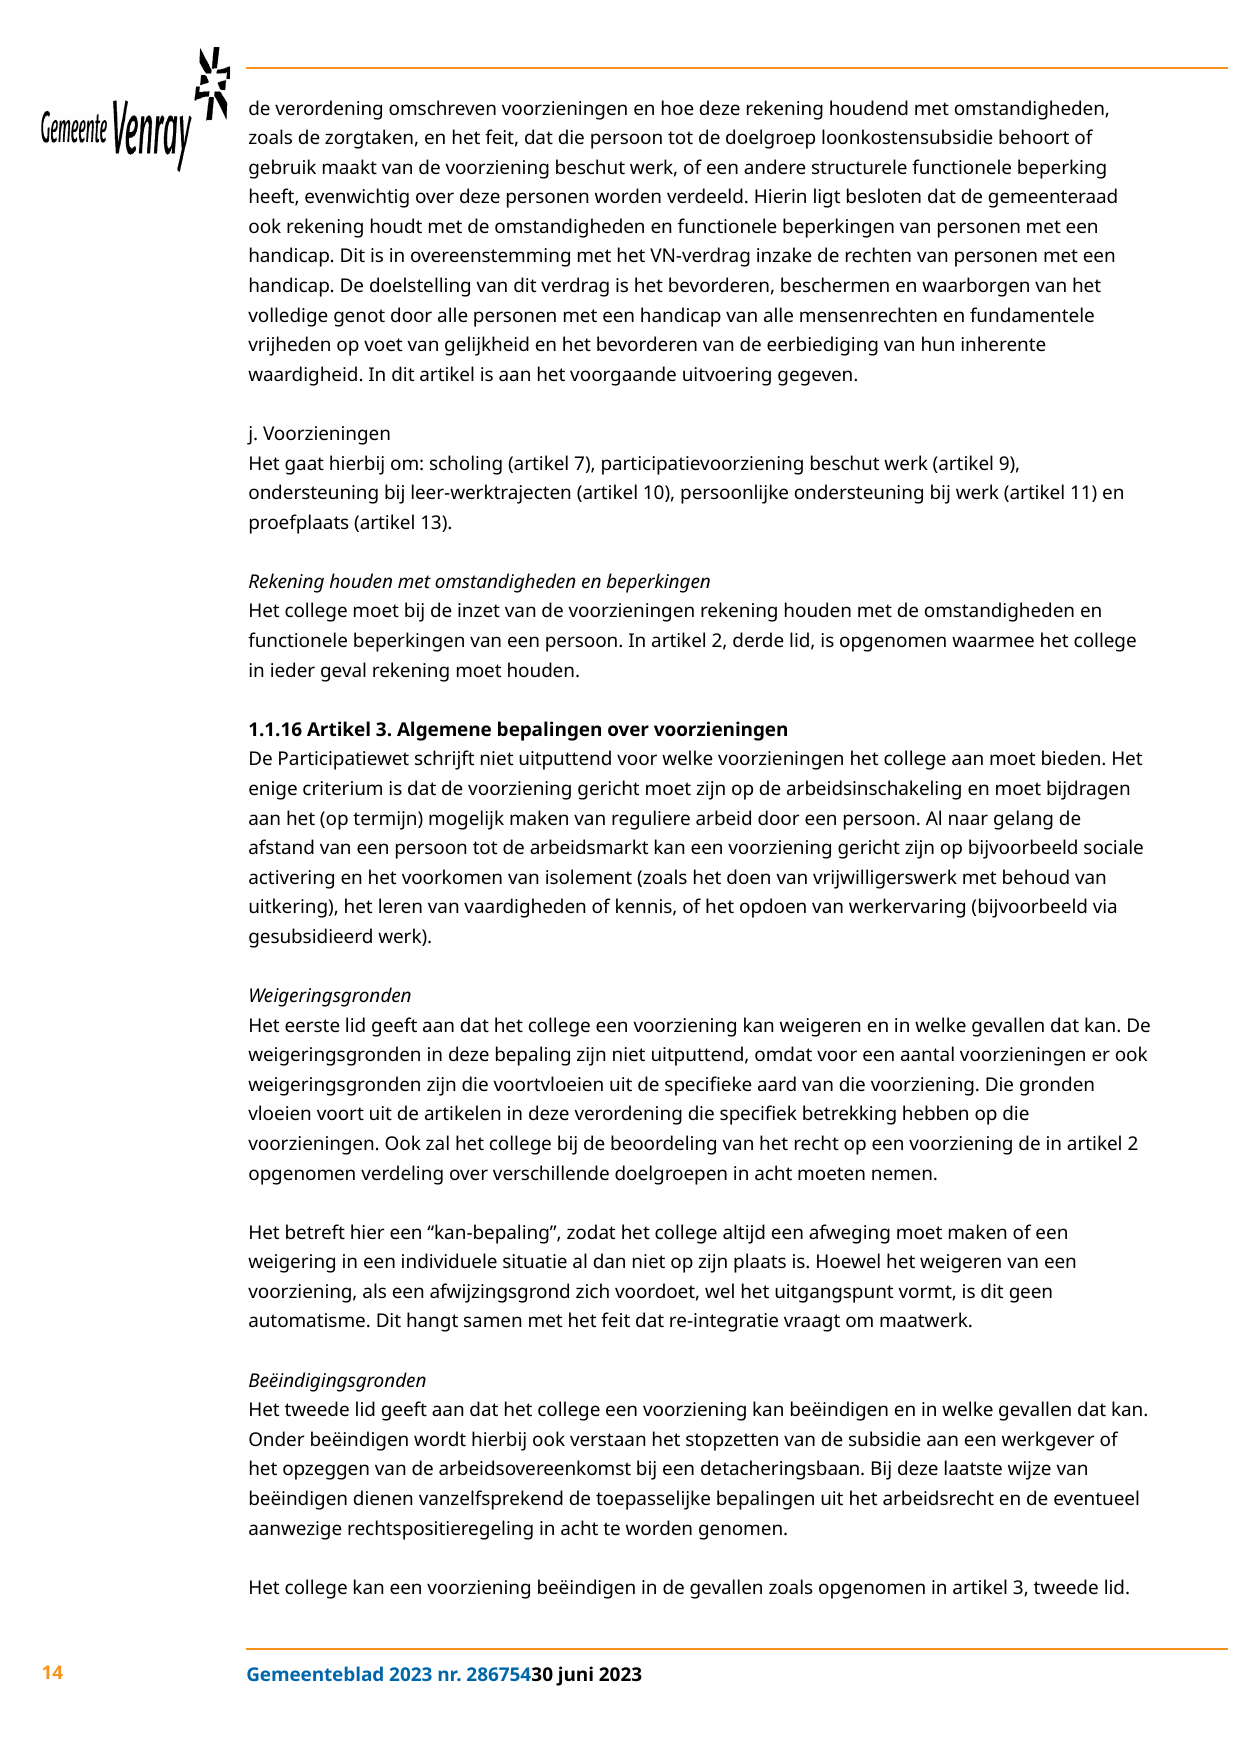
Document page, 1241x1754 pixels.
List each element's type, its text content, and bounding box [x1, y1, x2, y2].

text de verordening omschreven voorzieningen en hoe deze rekening houdend met omstandigheden, zoals de zorgtaken, en het feit, dat die persoon tot de doelgroep loonkostensubsidie behoort of gebruik maakt van de voorziening beschut werk, of een andere structurele functionele beperking heeft, evenwichtig over deze personen worden verdeeld. Hierin ligt besloten dat de gemeenteraad ook rekening houdt met de omstandigheden en functionele beperkingen van personen met een handicap. Dit is in overeenstemming met het VN-verdrag inzake de rechten van personen met een handicap. De doelstelling van dit verdrag is het bevorderen, beschermen en waarborgen van het volledige genot door alle personen met een handicap van alle mensenrechten en fundamentele vrijheden op voet van gelijkheid en het bevorderen van de eerbiediging van hun inherente waardigheid. In dit artikel is aan het voorgaande uitvoering gegeven. [248, 95, 1152, 387]
text Het tweede lid geeft aan dat het college een voorziening kan beëindigen en in welke gevallen dat kan. Onder beëindigen wordt hierbij ook verstaan het stopzetten van de subsidie aan een werkgever of het opzeggen van de arbeidsovereenkomst bij een detacheringsbaan. Bij deze laatste wijze van beëindigen dienen vanzelfsprekend de toepasselijke bepalingen uit het arbeidsrecht en de eventueel aanwezige rechtspositieregeling in acht te worden genomen. [248, 1396, 1152, 1541]
text 1.1.16 Artikel 3. Algemene bepalingen over voorzieningen [248, 716, 1152, 742]
picture [41, 47, 231, 172]
text Rekening houden met omstandigheden en beperkingen [248, 568, 1152, 594]
text Het betreft hier een “kan-bepaling”, zodat het college altijd een afweging moet maken of een weigering in een individuele situatie al dan niet op zijn plaats is. Hoewel het weigeren van een voorziening, als een afwijzingsgrond zich voordoet, wel het uitgangspunt vormt, is dit geen automatisme. Dit hangt samen met het feit dat re-integratie vraagt om maatwerk. [248, 1219, 1152, 1333]
text j. Voorzieningen [248, 420, 1152, 446]
text Beëindigingsgronden [248, 1367, 1152, 1393]
text De Participatiewet schrijft niet uitputtend voor welke voorzieningen het college aan moet bieden. Het enige criterium is dat de voorziening gericht moet zijn op de arbeidsinschakeling en moet bijdragen aan het (op termijn) mogelijk maken van reguliere arbeid door een persoon. Al naar gelang de afstand van een persoon tot de arbeidsmarkt kan een voorziening gericht zijn op bijvoorbeeld sociale activering en het voorkomen van isolement (zoals het doen van vrijwilligerswerk met behoud van uitkering), het leren van vaardigheden of kennis, of het opdoen van werkervaring (bijvoorbeeld via gesubsidieerd werk). [248, 746, 1152, 949]
text Het college kan een voorziening beëindigen in de gevallen zoals opgenomen in artikel 3, tweede lid. [248, 1574, 1152, 1600]
text Het eerste lid geeft aan dat het college een voorziening kan weigeren en in welke gevallen dat kan. De weigeringsgronden in deze bepaling zijn niet uitputtend, omdat voor een aantal voorzieningen er ook weigeringsgronden zijn die voortvloeien uit de specifieke aard van die voorziening. Die gronden vloeien voort uit de artikelen in deze verordening die specifiek betrekking hebben op die voorzieningen. Ook zal het college bij de beoordeling van het recht op een voorziening de in artikel 2 opgenomen verdeling over verschillende doelgroepen in acht moeten nemen. [248, 1012, 1152, 1186]
text Het gaat hierbij om: scholing (artikel 7), participatievoorziening beschut werk (artikel 9), ondersteuning bij leer-werktrajecten (artikel 10), persoonlijke ondersteuning bij werk (artikel 11) en proefplaats (artikel 13). [248, 450, 1152, 535]
text Het college moet bij de inzet van de voorzieningen rekening houden met de omstandigheden en functionele beperkingen van een persoon. In artikel 2, derde lid, is opgenomen waarmee het college in ieder geval rekening moet houden. [248, 598, 1152, 683]
text Weigeringsgronden [248, 982, 1152, 1008]
